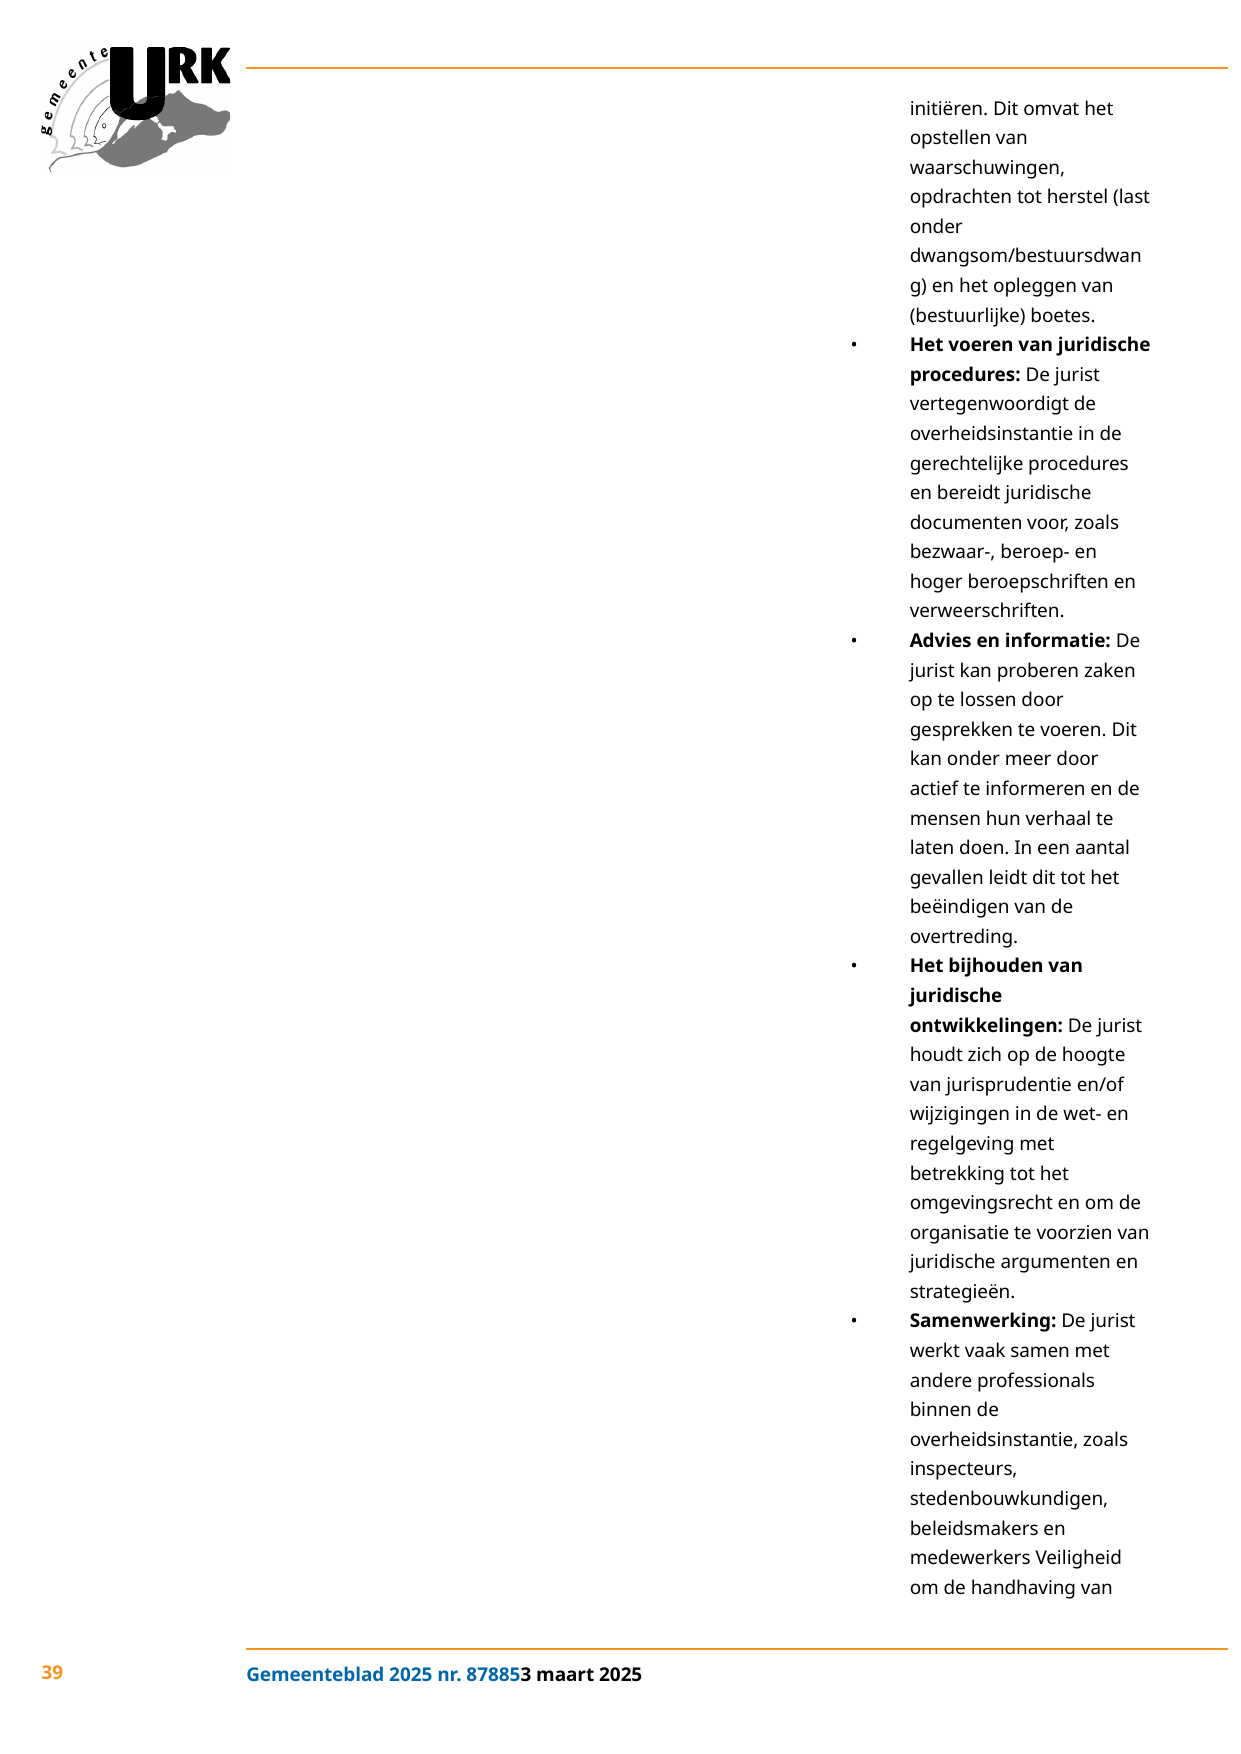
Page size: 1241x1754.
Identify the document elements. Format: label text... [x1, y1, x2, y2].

table_cell [248, 95, 549, 1600]
picture [41, 47, 231, 172]
table_cell initiëren. Dit omvat het opstellen van waarschuwingen, opdrachten tot herstel (last onder dwangsom/bestuursdwang) en het opleggen van (bestuurlijke) boetes. Het voeren van juridische procedures: De jurist vertegenwoordigt de overheidsinstantie in de gerechtelijke procedures en bereidt juridische documenten voor, zoals bezwaar-, beroep- en hoger beroepschriften en verweerschriften. Advies en informatie: De jurist kan proberen zaken op te lossen door gesprekken te voeren. Dit kan onder meer door actief te informeren en de mensen hun verhaal te laten doen. In een aantal gevallen leidt dit tot het beëindigen van de overtreding. Het bijhouden van juridische ontwikkelingen: De jurist houdt zich op de hoogte van jurisprudentie en/of wijzigingen in de wet- en regelgeving met betrekking tot het omgevingsrecht en om de organisatie te voorzien van juridische argumenten en strategieën. Samenwerking: De jurist werkt vaak samen met andere professionals binnen de overheidsinstantie, zoals inspecteurs, stedenbouwkundigen, beleidsmakers en medewerkers Veiligheid om de handhaving van [850, 95, 1152, 1600]
table_cell [549, 95, 850, 1600]
